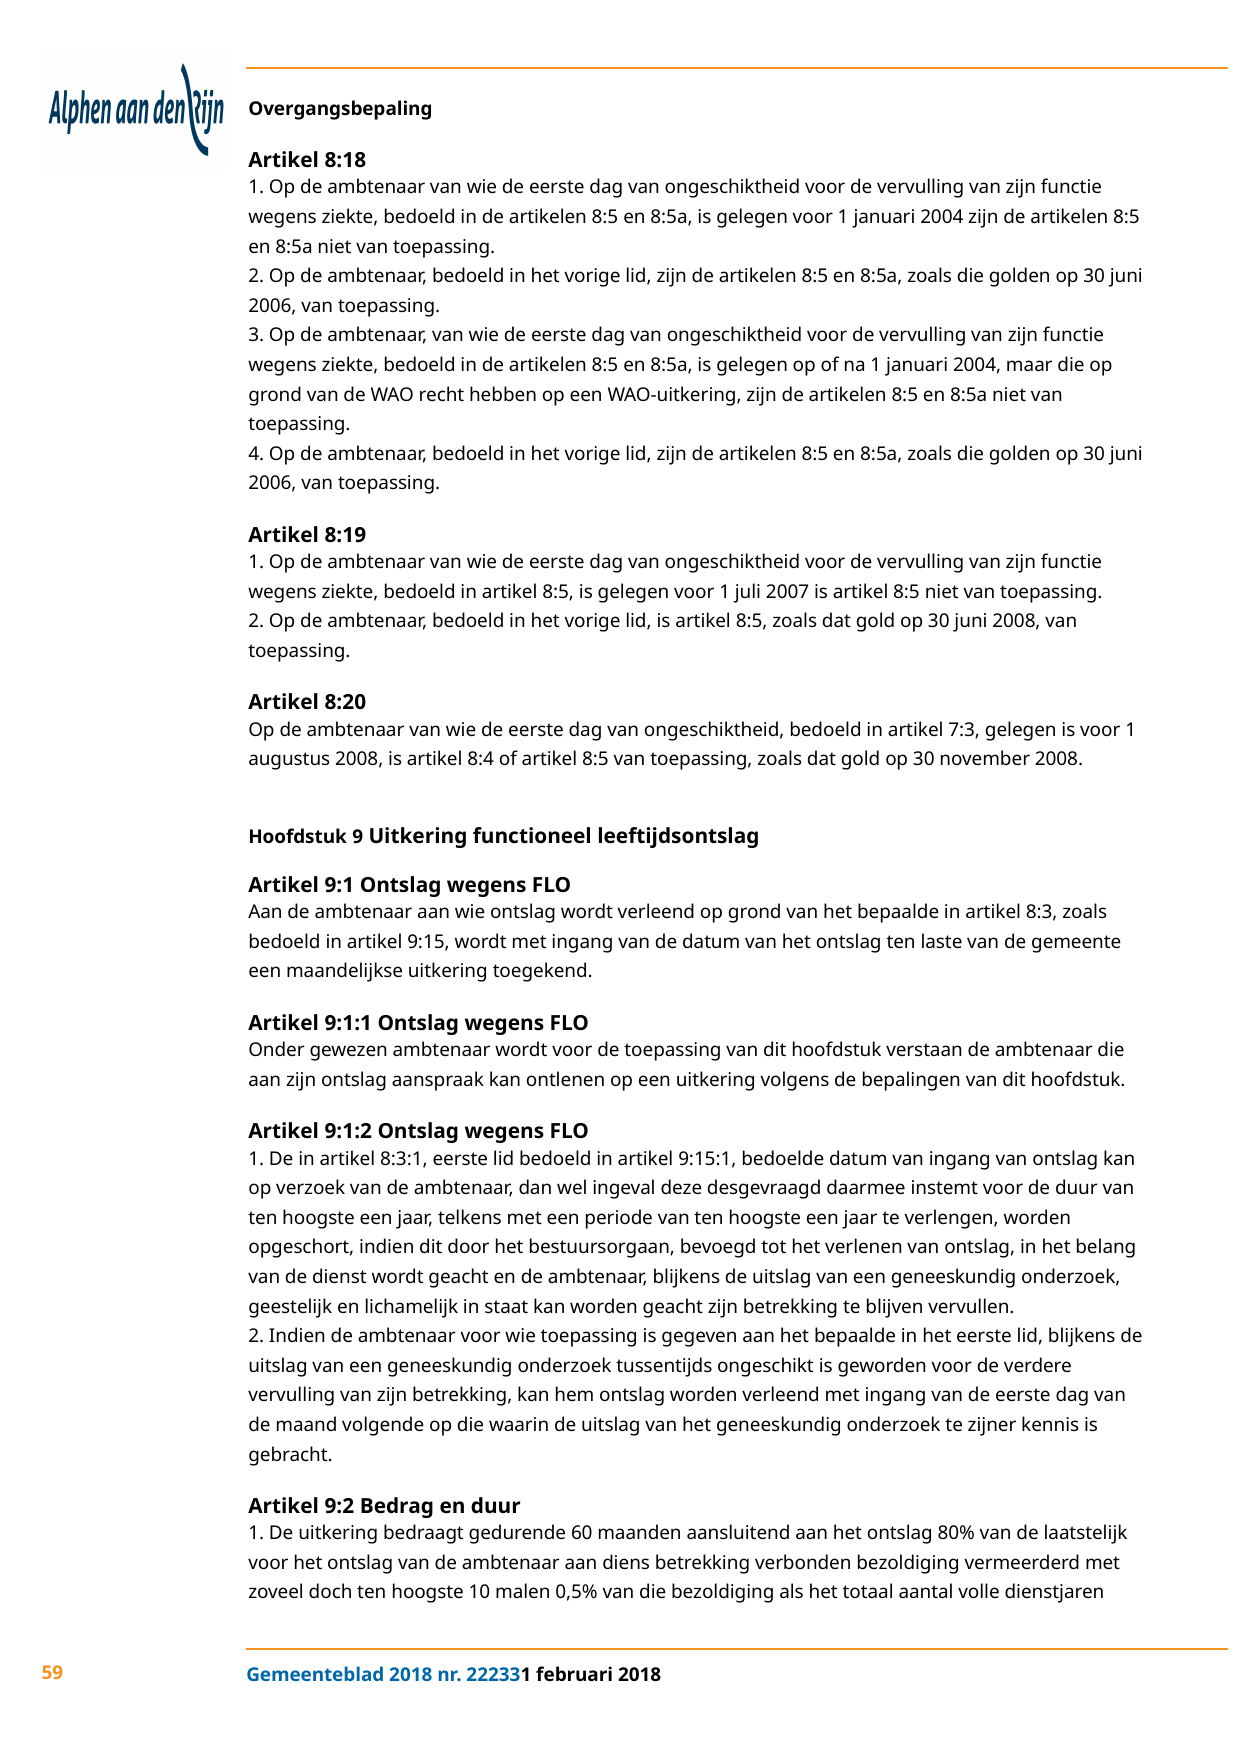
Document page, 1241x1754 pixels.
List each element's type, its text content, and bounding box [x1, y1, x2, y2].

picture [41, 47, 231, 172]
text 3. Op de ambtenaar, van wie de eerste dag van ongeschiktheid voor de vervulling van zijn functie wegens ziekte, bedoeld in de artikelen 8:5 en 8:5a, is gelegen op of na 1 januari 2004, maar die op grond van de WAO recht hebben op een WAO-uitkering, zijn de artikelen 8:5 en 8:5a niet van toepassing. [248, 322, 1152, 436]
text Artikel 8:18 [248, 145, 1152, 174]
text Aan de ambtenaar aan wie ontslag wordt verleend op grond van het bepaalde in artikel 8:3, zoals bedoeld in artikel 9:15, wordt met ingang van de datum van het ontslag ten laste van de gemeente een maandelijkse uitkering toegekend. [248, 898, 1152, 983]
text Op de ambtenaar van wie de eerste dag van ongeschiktheid, bedoeld in artikel 7:3, gelegen is voor 1 augustus 2008, is artikel 8:4 of artikel 8:5 van toepassing, zoals dat gold op 30 november 2008. [248, 716, 1152, 771]
text 2. Indien de ambtenaar voor wie toepassing is gegeven aan het bepaalde in het eerste lid, blijkens de uitslag van een geneeskundig onderzoek tussentijds ongeschikt is geworden voor de verdere vervulling van zijn betrekking, kan hem ontslag worden verleend met ingang van de eerste dag van de maand volgende op die waarin de uitslag van het geneeskundig onderzoek te zijner kennis is gebracht. [248, 1322, 1152, 1466]
text Artikel 8:19 [248, 520, 1152, 548]
text Overgangsbepaling [248, 95, 1152, 121]
text 1. De in artikel 8:3:1, eerste lid bedoeld in artikel 9:15:1, bedoelde datum van ingang van ontslag kan op verzoek van de ambtenaar, dan wel ingeval deze desgevraagd daarmee instemt voor de duur van ten hoogste een jaar, telkens met een periode van ten hoogste een jaar te verlengen, worden opgeschort, indien dit door het bestuursorgaan, bevoegd tot het verlenen van ontslag, in het belang van de dienst wordt geacht en de ambtenaar, blijkens de uitslag van een geneeskundig onderzoek, geestelijk en lichamelijk in staat kan worden geacht zijn betrekking te blijven vervullen. [248, 1145, 1152, 1318]
text Onder gewezen ambtenaar wordt voor de toepassing van dit hoofdstuk verstaan de ambtenaar die aan zijn ontslag aanspraak kan ontlenen op een uitkering volgens de bepalingen van dit hoofdstuk. [248, 1036, 1152, 1092]
text Artikel 9:1:2 Ontslag wegens FLO [248, 1116, 1152, 1145]
text 1. Op de ambtenaar van wie de eerste dag van ongeschiktheid voor de vervulling van zijn functie wegens ziekte, bedoeld in artikel 8:5, is gelegen voor 1 juli 2007 is artikel 8:5 niet van toepassing. [248, 548, 1152, 604]
text 1. Op de ambtenaar van wie de eerste dag van ongeschiktheid voor de vervulling van zijn functie wegens ziekte, bedoeld in de artikelen 8:5 en 8:5a, is gelegen voor 1 januari 2004 zijn de artikelen 8:5 en 8:5a niet van toepassing. [248, 174, 1152, 258]
text Artikel 9:1:1 Ontslag wegens FLO [248, 1008, 1152, 1036]
text Hoofdstuk 9 Uitkering functioneel leeftijdsontslag [248, 821, 1152, 849]
text 2. Op de ambtenaar, bedoeld in het vorige lid, is artikel 8:5, zoals dat gold op 30 juni 2008, van toepassing. [248, 607, 1152, 663]
text 2. Op de ambtenaar, bedoeld in het vorige lid, zijn de artikelen 8:5 en 8:5a, zoals die golden op 30 juni 2006, van toepassing. [248, 262, 1152, 318]
text 4. Op de ambtenaar, bedoeld in het vorige lid, zijn de artikelen 8:5 en 8:5a, zoals die golden op 30 juni 2006, van toepassing. [248, 440, 1152, 495]
text 1. De uitkering bedraagt gedurende 60 maanden aansluitend aan het ontslag 80% van de laatstelijk voor het ontslag van de ambtenaar aan diens betrekking verbonden bezoldiging vermeerderd met zoveel doch ten hoogste 10 malen 0,5% van die bezoldiging als het totaal aantal volle dienstjaren [248, 1519, 1152, 1604]
text Artikel 8:20 [248, 687, 1152, 716]
text Artikel 9:2 Bedrag en duur [248, 1491, 1152, 1519]
text Artikel 9:1 Ontslag wegens FLO [248, 870, 1152, 898]
